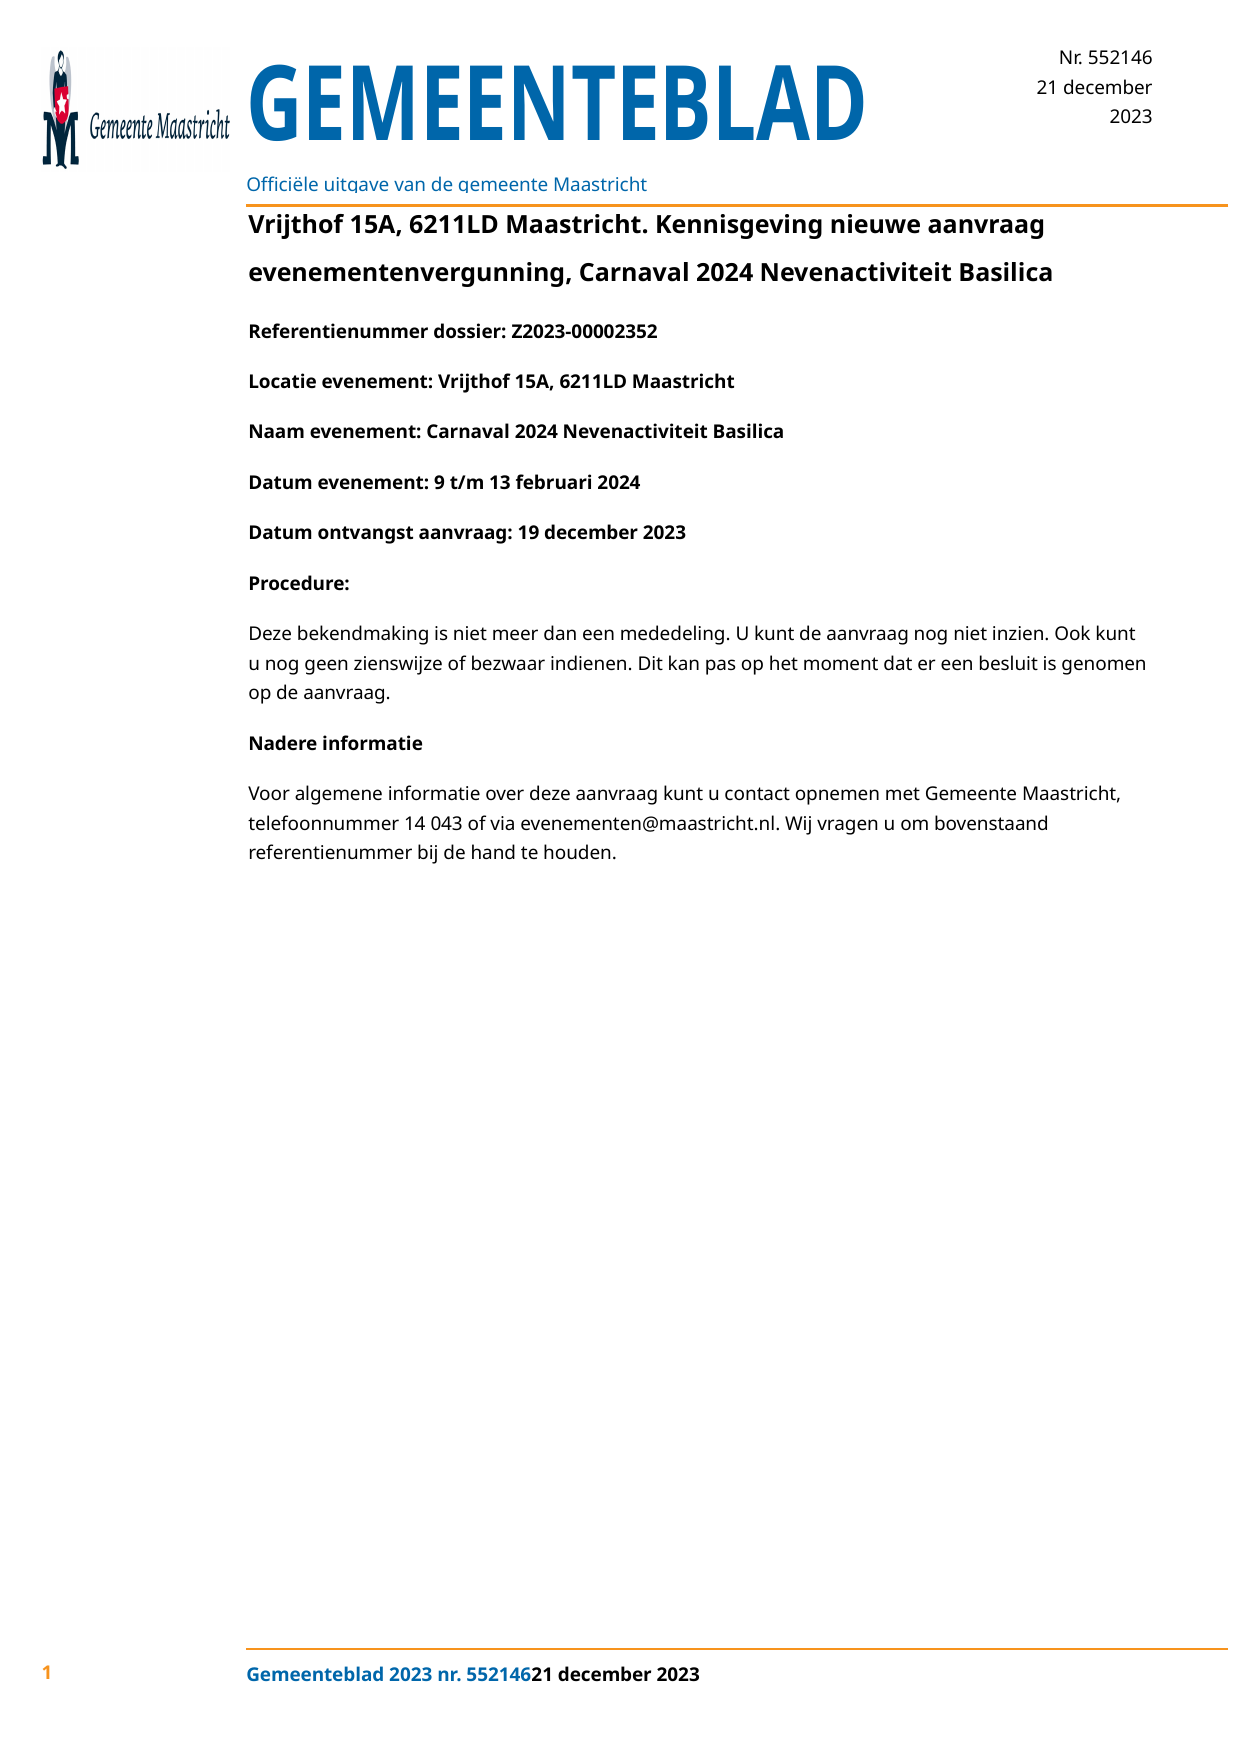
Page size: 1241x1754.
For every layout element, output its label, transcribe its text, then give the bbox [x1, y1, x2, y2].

text Referentienummer dossier: Z2023-00002352 [248, 318, 1152, 344]
picture [41, 47, 231, 172]
text Nadere informatie [248, 730, 1152, 756]
text Voor algemene informatie over deze aanvraag kunt u contact opnemen met Gemeente Maastricht, telefoonnummer 14 043 of via evenementen@maastricht.nl. Wij vragen u om bovenstaand referentienummer bij de hand te houden. [248, 780, 1152, 865]
text Vrijthof 15A, 6211LD Maastricht. Kennisgeving nieuwe aanvraag evenementenvergunning, Carnaval 2024 Nevenactiviteit Basilica [248, 207, 1152, 288]
text Datum ontvangst aanvraag: 19 december 2023 [248, 519, 1152, 545]
text Deze bekendmaking is niet meer dan een mededeling. U kunt de aanvraag nog niet inzien. Ook kunt u nog geen zienswijze of bezwaar indienen. Dit kan pas op het moment dat er een besluit is genomen op de aanvraag. [248, 620, 1152, 705]
text Locatie evenement: Vrijthof 15A, 6211LD Maastricht [248, 368, 1152, 394]
text Datum evenement: 9 t/m 13 februari 2024 [248, 469, 1152, 495]
text Procedure: [248, 570, 1152, 596]
text Naam evenement: Carnaval 2024 Nevenactiviteit Basilica [248, 419, 1152, 444]
